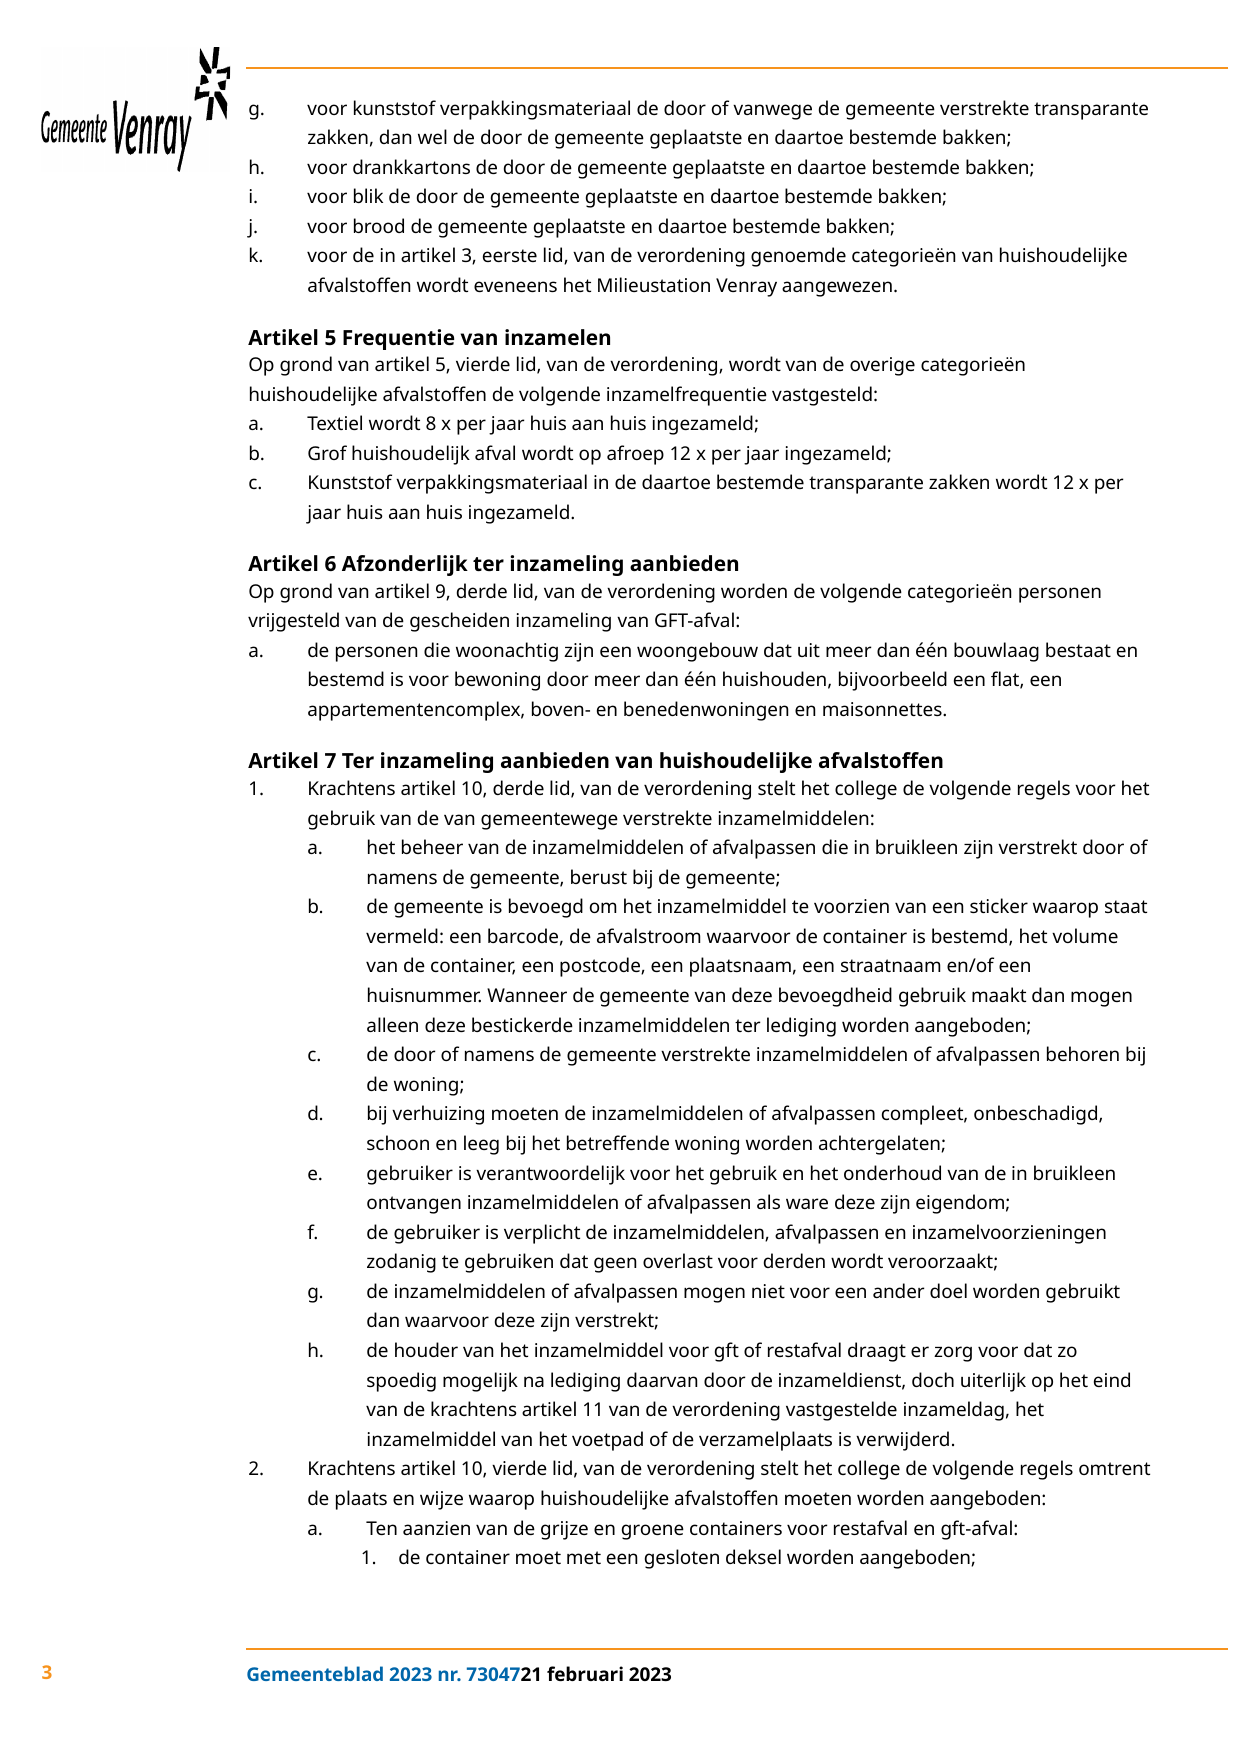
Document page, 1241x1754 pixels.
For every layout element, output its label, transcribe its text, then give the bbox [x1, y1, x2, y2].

list het beheer van de inzamelmiddelen of afvalpassen die in bruikleen zijn verstrekt door of namens de gemeente, berust bij de gemeente; [307, 834, 1152, 889]
list voor brood de gemeente geplaatste en daartoe bestemde bakken; [248, 213, 1152, 239]
list de gebruiker is verplicht de inzamelmiddelen, afvalpassen en inzamelvoorzieningen zodanig te gebruiken dat geen overlast voor derden wordt veroorzaakt; [307, 1219, 1152, 1274]
list Grof huishoudelijk afval wordt op afroep 12 x per jaar ingezameld; [248, 440, 1152, 466]
text Op grond van artikel 5, vierde lid, van de verordening, wordt van de overige categorieën huishoudelijke afvalstoffen de volgende inzamelfrequentie vastgesteld: [248, 351, 1152, 406]
list Ten aanzien van de grijze en groene containers voor restafval en gft-afval: [307, 1515, 1152, 1540]
text Artikel 7 Ter inzameling aanbieden van huishoudelijke afvalstoffen [248, 747, 1152, 775]
list Krachtens artikel 10, vierde lid, van de verordening stelt het college de volgende regels omtrent de plaats en wijze waarop huishoudelijke afvalstoffen moeten worden aangeboden: [248, 1456, 1152, 1511]
list de door of namens de gemeente verstrekte inzamelmiddelen of afvalpassen behoren bij de woning; [307, 1041, 1152, 1097]
list Textiel wordt 8 x per jaar huis aan huis ingezameld; [248, 410, 1152, 436]
text Artikel 5 Frequentie van inzamelen [248, 323, 1152, 351]
list bij verhuizing moeten de inzamelmiddelen of afvalpassen compleet, onbeschadigd, schoon en leeg bij het betreffende woning worden achtergelaten; [307, 1101, 1152, 1156]
list voor kunststof verpakkingsmateriaal de door of vanwege de gemeente verstrekte transparante zakken, dan wel de door de gemeente geplaatste en daartoe bestemde bakken; [248, 95, 1152, 150]
list de houder van het inzamelmiddel voor gft of restafval draagt er zorg voor dat zo spoedig mogelijk na lediging daarvan door de inzameldienst, doch uiterlijk op het eind van de krachtens artikel 11 van de verordening vastgestelde inzameldag, het inzamelmiddel van het voetpad of de verzamelplaats is verwijderd. [307, 1337, 1152, 1452]
list voor drankkartons de door de gemeente geplaatste en daartoe bestemde bakken; [248, 154, 1152, 180]
list voor de in artikel 3, eerste lid, van de verordening genoemde categorieën van huishoudelijke afvalstoffen wordt eveneens het Milieustation Venray aangewezen. [248, 243, 1152, 298]
list de container moet met een gesloten deksel worden aangeboden; [361, 1544, 1152, 1570]
list de inzamelmiddelen of afvalpassen mogen niet voor een ander doel worden gebruikt dan waarvoor deze zijn verstrekt; [307, 1278, 1152, 1333]
list de gemeente is bevoegd om het inzamelmiddel te voorzien van een sticker waarop staat vermeld: een barcode, de afvalstroom waarvoor de container is bestemd, het volume van de container, een postcode, een plaatsnaam, een straatnaam en/of een huisnummer. Wanneer de gemeente van deze bevoegdheid gebruik maakt dan mogen alleen deze bestickerde inzamelmiddelen ter lediging worden aangeboden; [307, 893, 1152, 1037]
list Kunststof verpakkingsmateriaal in de daartoe bestemde transparante zakken wordt 12 x per jaar huis aan huis ingezameld. [248, 469, 1152, 525]
list gebruiker is verantwoordelijk voor het gebruik en het onderhoud van de in bruikleen ontvangen inzamelmiddelen of afvalpassen als ware deze zijn eigendom; [307, 1160, 1152, 1215]
text Artikel 6 Afzonderlijk ter inzameling aanbieden [248, 549, 1152, 578]
list de personen die woonachtig zijn een woongebouw dat uit meer dan één bouwlaag bestaat en bestemd is voor bewoning door meer dan één huishouden, bijvoorbeeld een flat, een appartementencomplex, boven- en benedenwoningen en maisonnettes. [248, 637, 1152, 722]
picture [41, 47, 231, 172]
list voor blik de door de gemeente geplaatste en daartoe bestemde bakken; [248, 183, 1152, 209]
list Krachtens artikel 10, derde lid, van de verordening stelt het college de volgende regels voor het gebruik van de van gemeentewege verstrekte inzamelmiddelen: [248, 775, 1152, 830]
text Op grond van artikel 9, derde lid, van de verordening worden de volgende categorieën personen vrijgesteld van de gescheiden inzameling van GFT-afval: [248, 578, 1152, 633]
